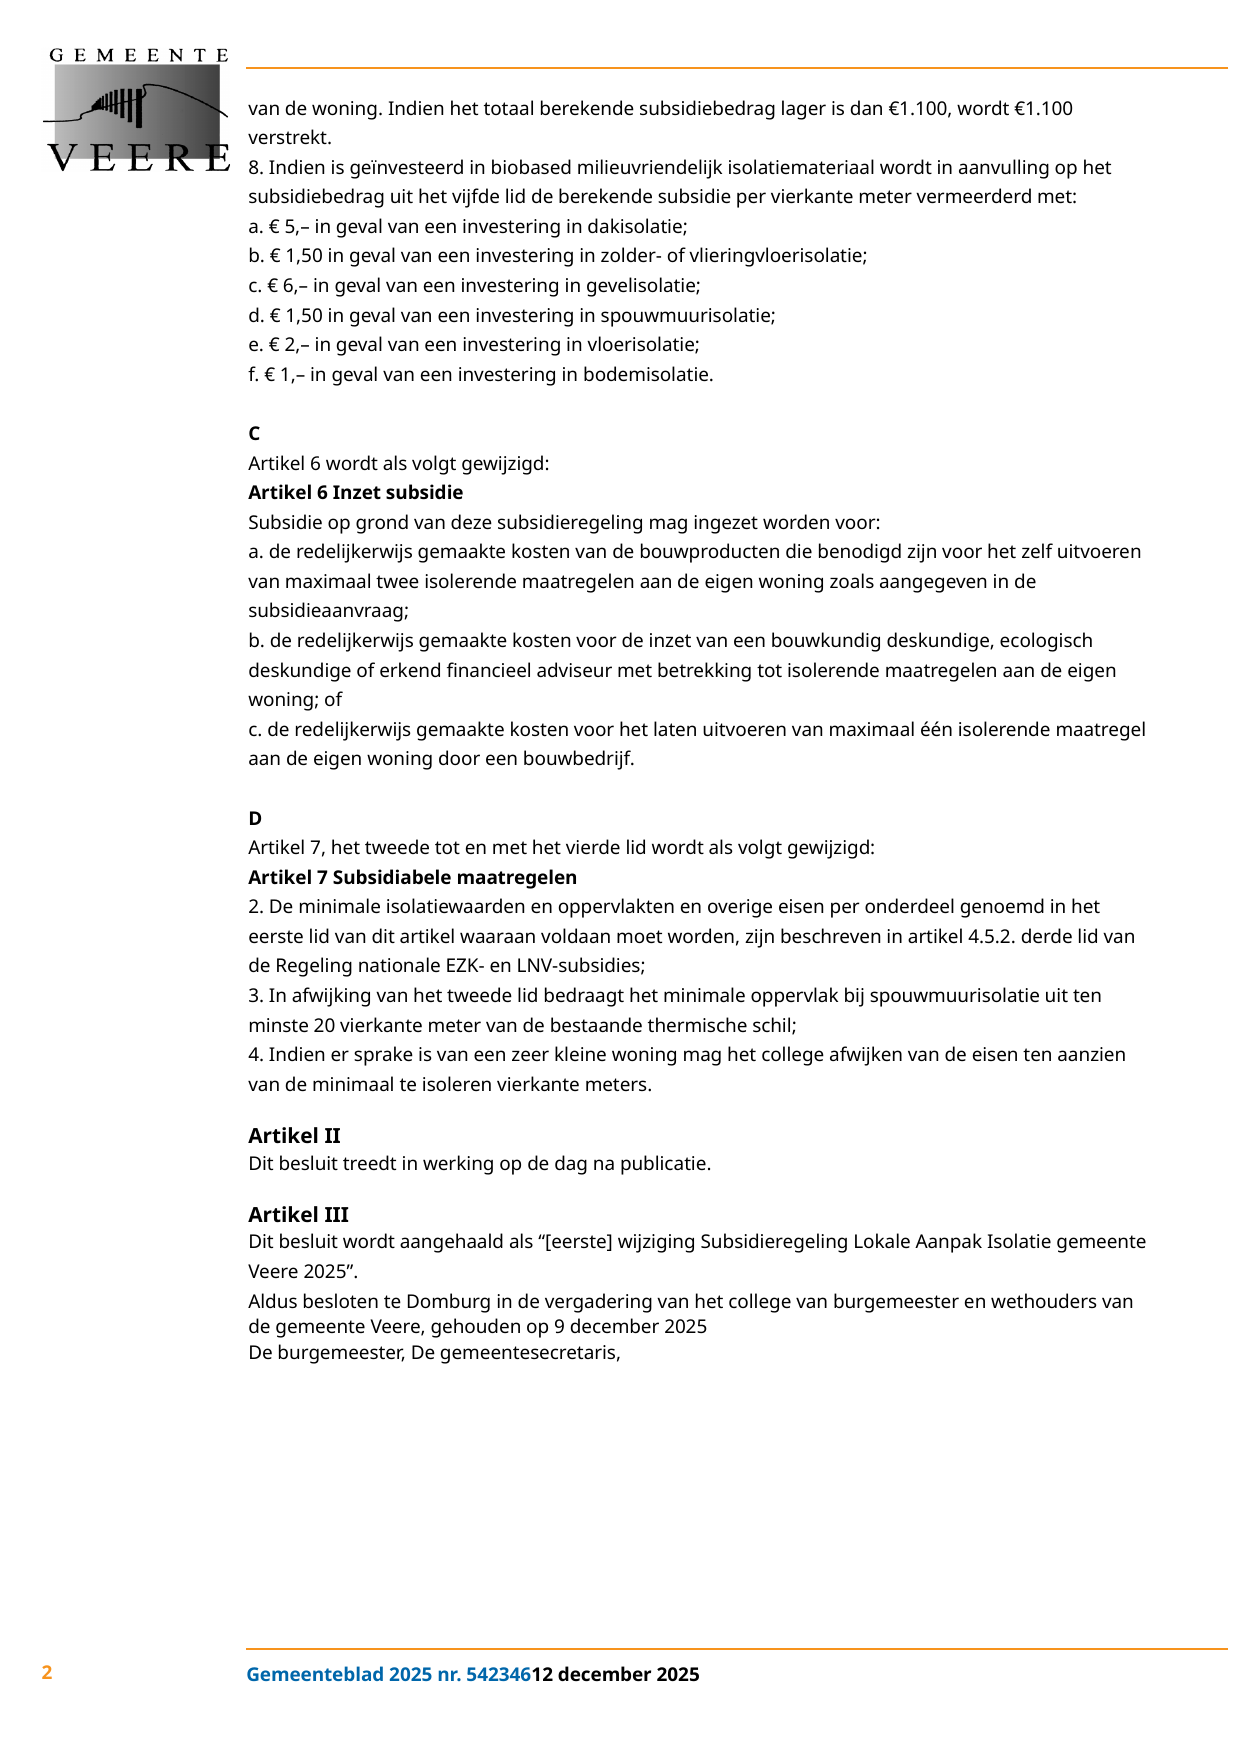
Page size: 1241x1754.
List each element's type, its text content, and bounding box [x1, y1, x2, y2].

text a. € 5,– in geval van een investering in dakisolatie; [248, 213, 1152, 239]
text 3. In afwijking van het tweede lid bedraagt het minimale oppervlak bij spouwmuurisolatie uit ten minste 20 vierkante meter van de bestaande thermische schil; [248, 982, 1152, 1038]
text Artikel 6 Inzet subsidie [248, 479, 1152, 505]
text Artikel 7 Subsidiabele maatregelen [248, 864, 1152, 890]
text d. € 1,50 in geval van een investering in spouwmuurisolatie; [248, 302, 1152, 328]
text De burgemeester, De gemeentesecretaris, [248, 1339, 1152, 1365]
text c. de redelijkerwijs gemaakte kosten voor het laten uitvoeren van maximaal één isolerende maatregel aan de eigen woning door een bouwbedrijf. [248, 716, 1152, 771]
text b. € 1,50 in geval van een investering in zolder- of vlieringvloerisolatie; [248, 243, 1152, 268]
text 2. De minimale isolatiewaarden en oppervlakten en overige eisen per onderdeel genoemd in het eerste lid van dit artikel waaraan voldaan moet worden, zijn beschreven in artikel 4.5.2. derde lid van de Regeling nationale EZK- en LNV-subsidies; [248, 893, 1152, 978]
text Dit besluit treedt in werking op de dag na publicatie. [248, 1150, 1152, 1176]
picture [41, 47, 231, 172]
text van de woning. Indien het totaal berekende subsidiebedrag lager is dan €1.100, wordt €1.100 verstrekt. [248, 95, 1152, 150]
text Artikel II [248, 1121, 1152, 1150]
text c. € 6,– in geval van een investering in gevelisolatie; [248, 272, 1152, 298]
text Artikel 7, het tweede tot en met het vierde lid wordt als volgt gewijzigd: [248, 834, 1152, 860]
text e. € 2,– in geval van een investering in vloerisolatie; [248, 331, 1152, 357]
text b. de redelijkerwijs gemaakte kosten voor de inzet van een bouwkundig deskundige, ecologisch deskundige of erkend financieel adviseur met betrekking tot isolerende maatregelen aan de eigen woning; of [248, 627, 1152, 712]
text Artikel III [248, 1200, 1152, 1229]
text f. € 1,– in geval van een investering in bodemisolatie. [248, 361, 1152, 387]
text Aldus besloten te Domburg in de vergadering van het college van burgemeester en wethouders van de gemeente Veere, gehouden op 9 december 2025 [248, 1288, 1152, 1339]
text Dit besluit wordt aangehaald als “[eerste] wijziging Subsidieregeling Lokale Aanpak Isolatie gemeente Veere 2025”. [248, 1229, 1152, 1284]
text Artikel 6 wordt als volgt gewijzigd: [248, 450, 1152, 476]
text C [248, 420, 1152, 446]
text 4. Indien er sprake is van een zeer kleine woning mag het college afwijken van de eisen ten aanzien van de minimaal te isoleren vierkante meters. [248, 1041, 1152, 1097]
text 8. Indien is geïnvesteerd in biobased milieuvriendelijk isolatiemateriaal wordt in aanvulling op het subsidiebedrag uit het vijfde lid de berekende subsidie per vierkante meter vermeerderd met: [248, 154, 1152, 209]
text D [248, 805, 1152, 831]
text a. de redelijkerwijs gemaakte kosten van de bouwproducten die benodigd zijn voor het zelf uitvoeren van maximaal twee isolerende maatregelen aan de eigen woning zoals aangegeven in de subsidieaanvraag; [248, 538, 1152, 623]
text Subsidie op grond van deze subsidieregeling mag ingezet worden voor: [248, 509, 1152, 535]
